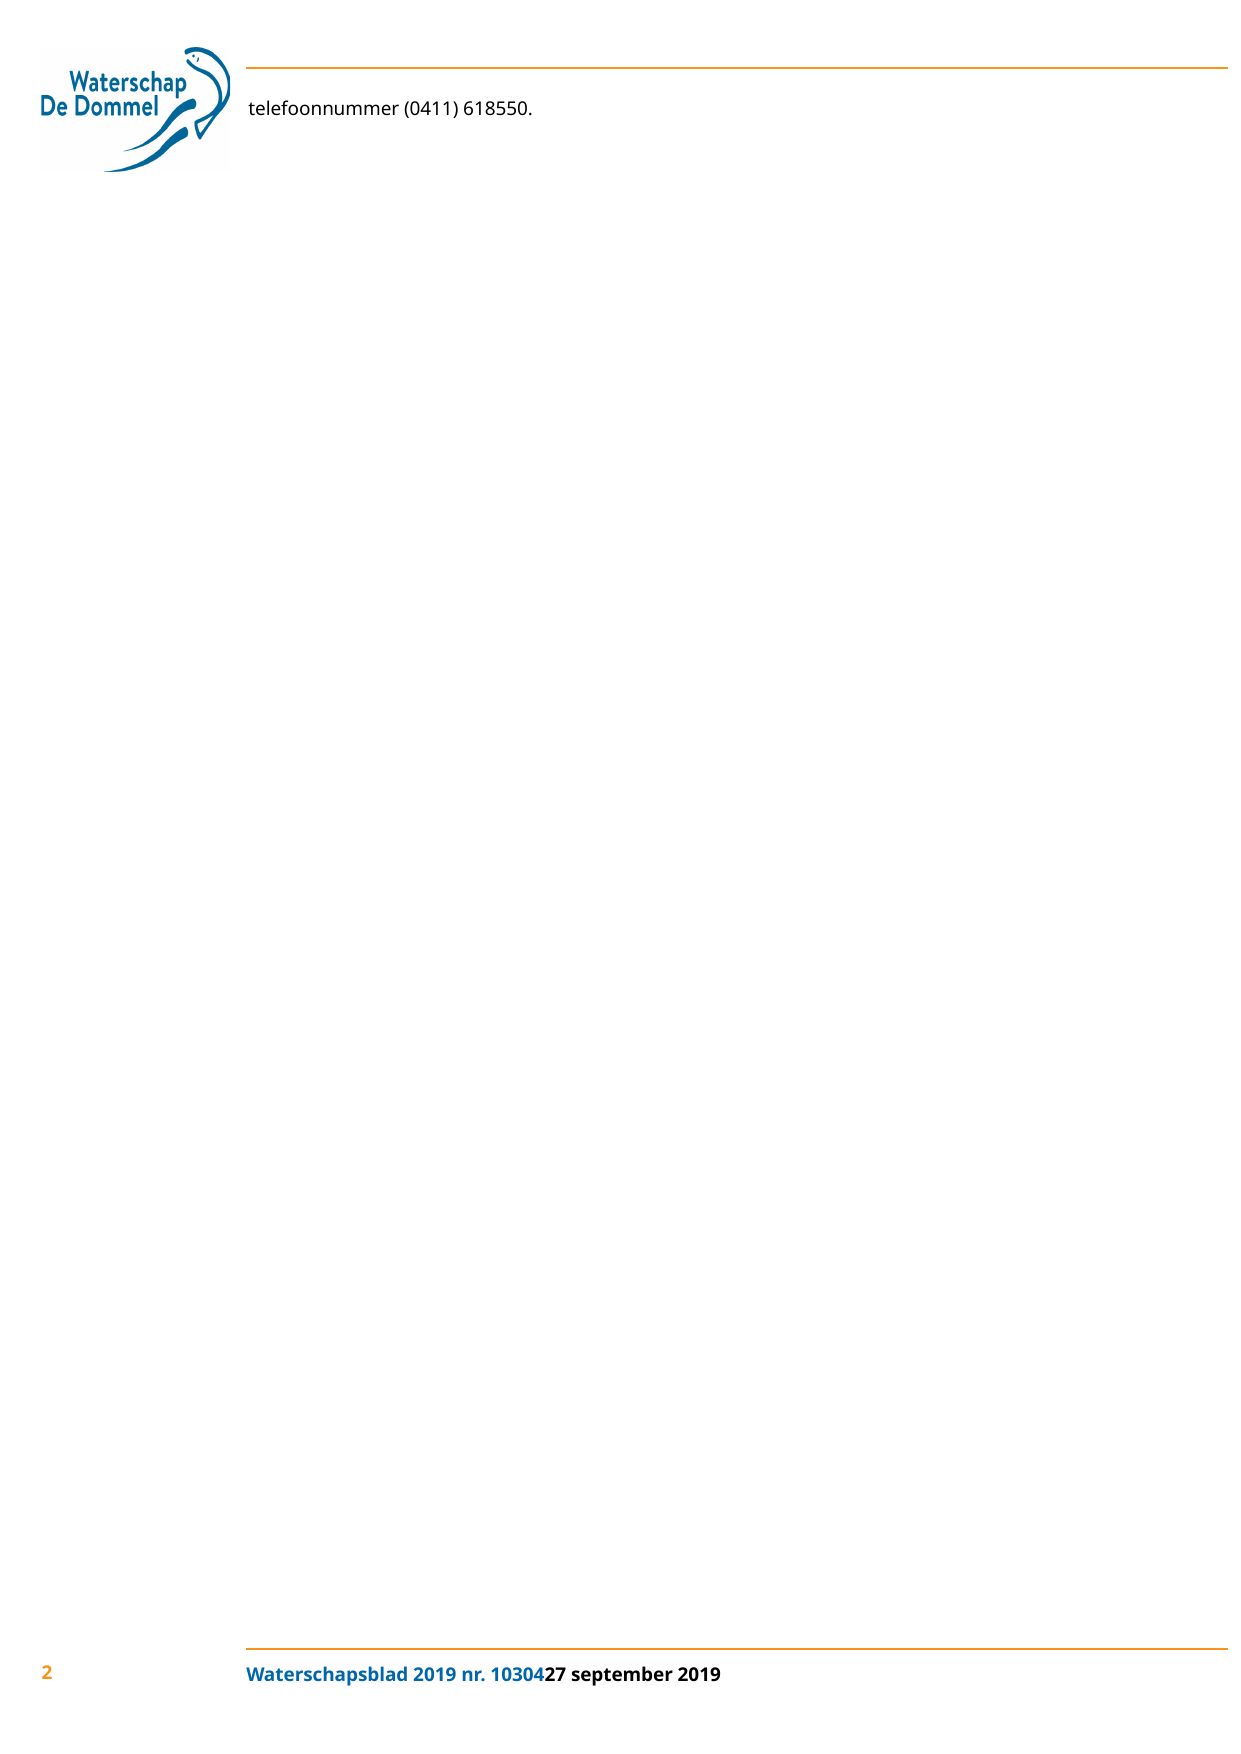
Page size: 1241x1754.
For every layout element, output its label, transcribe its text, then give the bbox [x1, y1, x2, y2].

picture [45, 99, 51, 111]
picture [198, 118, 210, 131]
text telefoonnummer (0411) 618550. [248, 95, 1152, 121]
picture [41, 47, 231, 172]
picture [204, 47, 231, 76]
